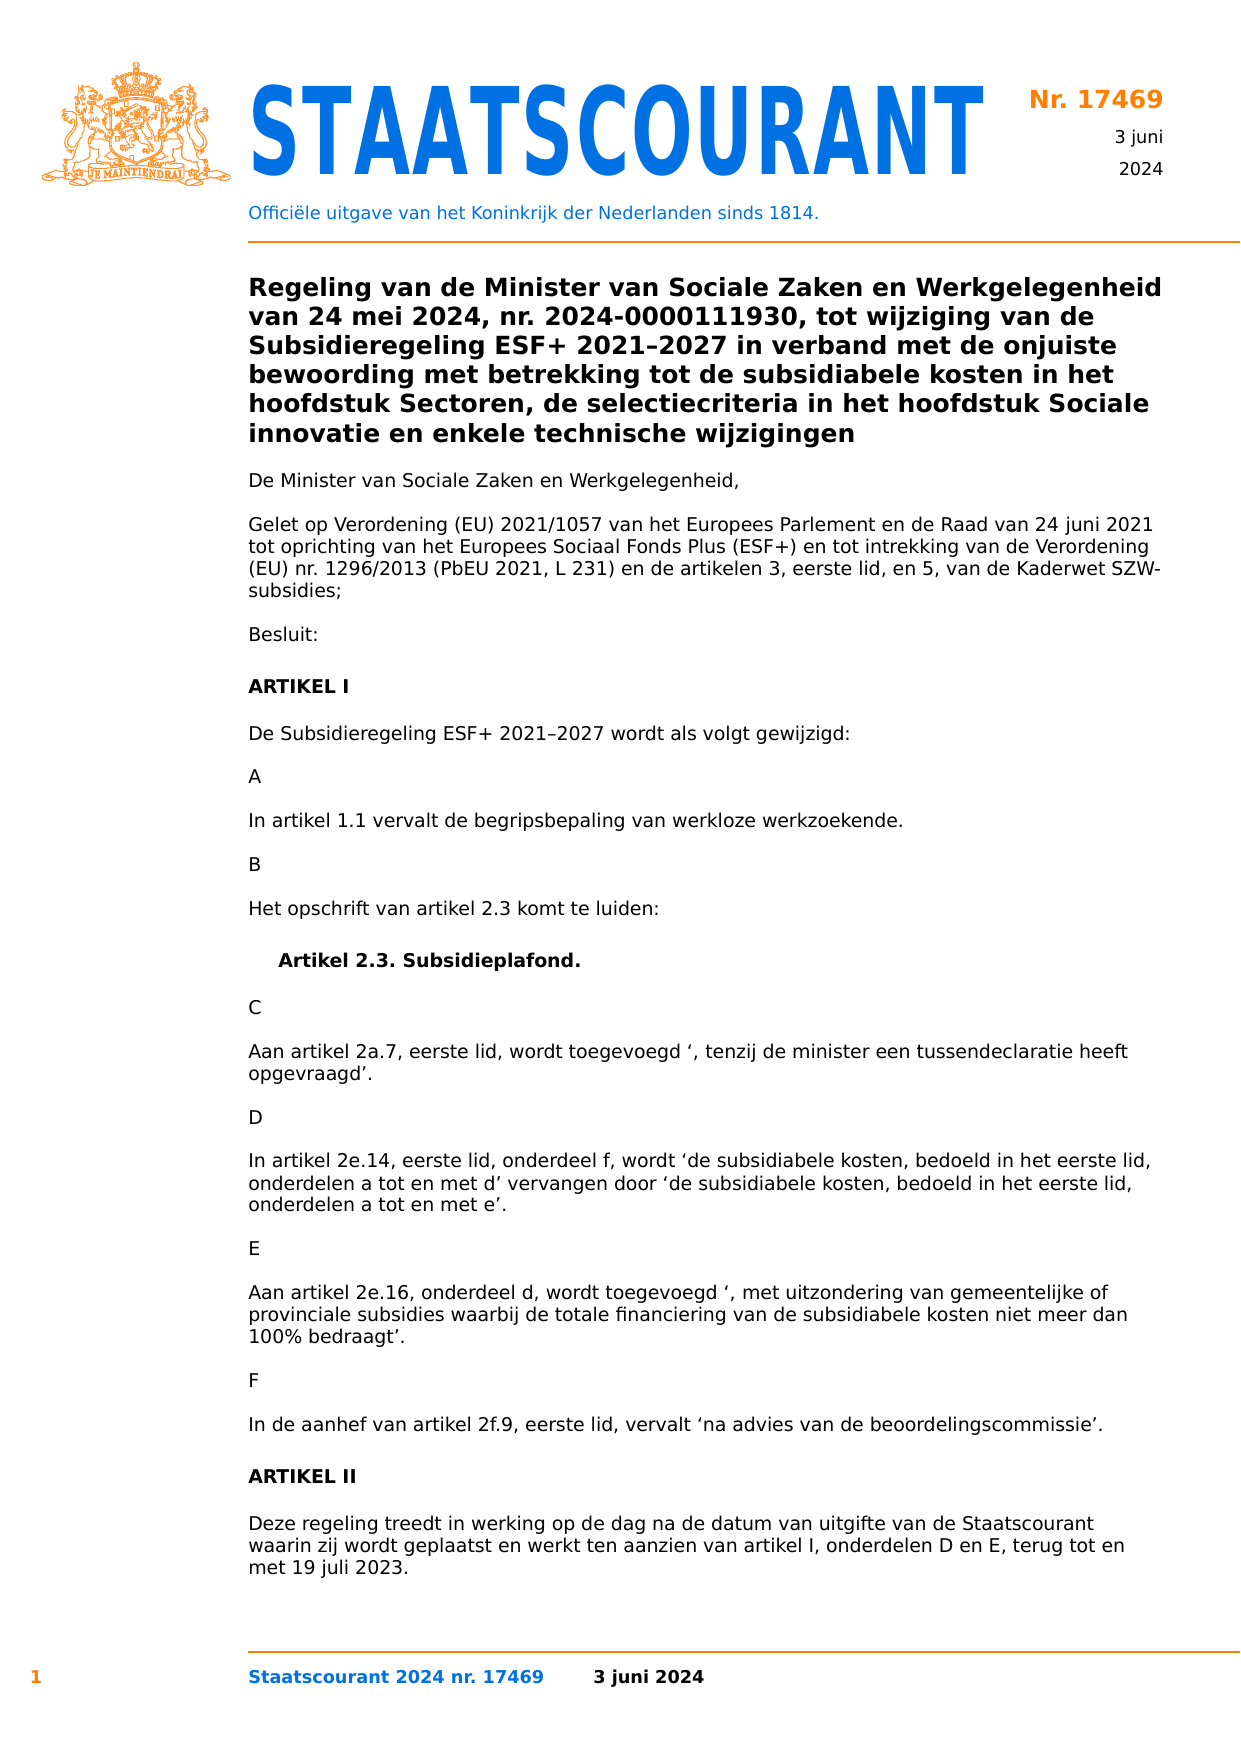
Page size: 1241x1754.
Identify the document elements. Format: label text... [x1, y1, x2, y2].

text E [248, 1238, 1163, 1260]
table_cell 2024 [998, 153, 1240, 203]
table_cell 3 juni [998, 121, 1240, 153]
table_header [25, 62, 248, 241]
text B [248, 854, 1163, 876]
subtitle ARTIKEL II [248, 1466, 1163, 1488]
table_cell Officiële uitgave van het Koninkrijk der Nederlanden sinds 1814. [248, 203, 1240, 241]
text D [248, 1107, 1163, 1128]
text In artikel 2e.14, eerste lid, onderdeel f, wordt ‘de subsidiabele kosten, bedoeld in het eerste lid, onderdelen a tot en met d’ vervangen door ‘de subsidiabele kosten, bedoeld in het eerste lid, onderdelen a tot en met e’. [248, 1150, 1163, 1216]
text De Minister van Sociale Zaken en Werkgelegenheid, [248, 470, 1163, 492]
text Aan artikel 2e.16, onderdeel d, wordt toegevoegd ‘, met uitzondering van gemeentelijke of provinciale subsidies waarbij de totale financiering van de subsidiabele kosten niet meer dan 100% bedraagt’. [248, 1282, 1163, 1348]
text Besluit: [248, 623, 1163, 646]
table_header STAATSCOURANT [248, 62, 998, 203]
table_header Nr. 17469 [998, 62, 1240, 121]
text In artikel 1.1 vervalt de begripsbepaling van werkloze werkzoekende. [248, 810, 1163, 832]
text F [248, 1370, 1163, 1392]
text Het opschrift van artikel 2.3 komt te luiden: [248, 898, 1163, 920]
text Gelet op Verordening (EU) 2021/1057 van het Europees Parlement en de Raad van 24 juni 2021 tot oprichting van het Europees Sociaal Fonds Plus (ESF+) en tot intrekking van de Verordening (EU) nr. 1296/2013 (PbEU 2021, L 231) en de artikelen 3, eerste lid, en 5, van de Kaderwet SZW-subsidies; [248, 514, 1163, 602]
subtitle Artikel 2.3. Subsidieplafond. [278, 950, 1163, 972]
subtitle Regeling van de Minister van Sociale Zaken en Werkgelegenheid van 24 mei 2024, nr. 2024-0000111930, tot wijziging van de Subsidieregeling ESF+ 2021–2027 in verband met de onjuiste bewoording met betrekking tot de subsidiabele kosten in het hoofdstuk Sectoren, de selectiecriteria in het hoofdstuk Sociale innovatie en enkele technische wijzigingen [248, 273, 1163, 448]
text C [248, 997, 1163, 1019]
picture [41, 62, 231, 186]
text In de aanhef van artikel 2f.9, eerste lid, vervalt ‘na advies van de beoordelingscommissie’. [248, 1414, 1163, 1436]
text Aan artikel 2a.7, eerste lid, wordt toegevoegd ‘, tenzij de minister een tussendeclaratie heeft opgevraagd’. [248, 1041, 1163, 1085]
text Deze regeling treedt in werking op de dag na de datum van uitgifte van de Staatscourant waarin zij wordt geplaatst en werkt ten aanzien van artikel I, onderdelen D en E, terug tot en met 19 juli 2023. [248, 1513, 1163, 1579]
text A [248, 766, 1163, 788]
subtitle ARTIKEL I [248, 676, 1163, 697]
text De Subsidieregeling ESF+ 2021–2027 wordt als volgt gewijzigd: [248, 722, 1163, 744]
